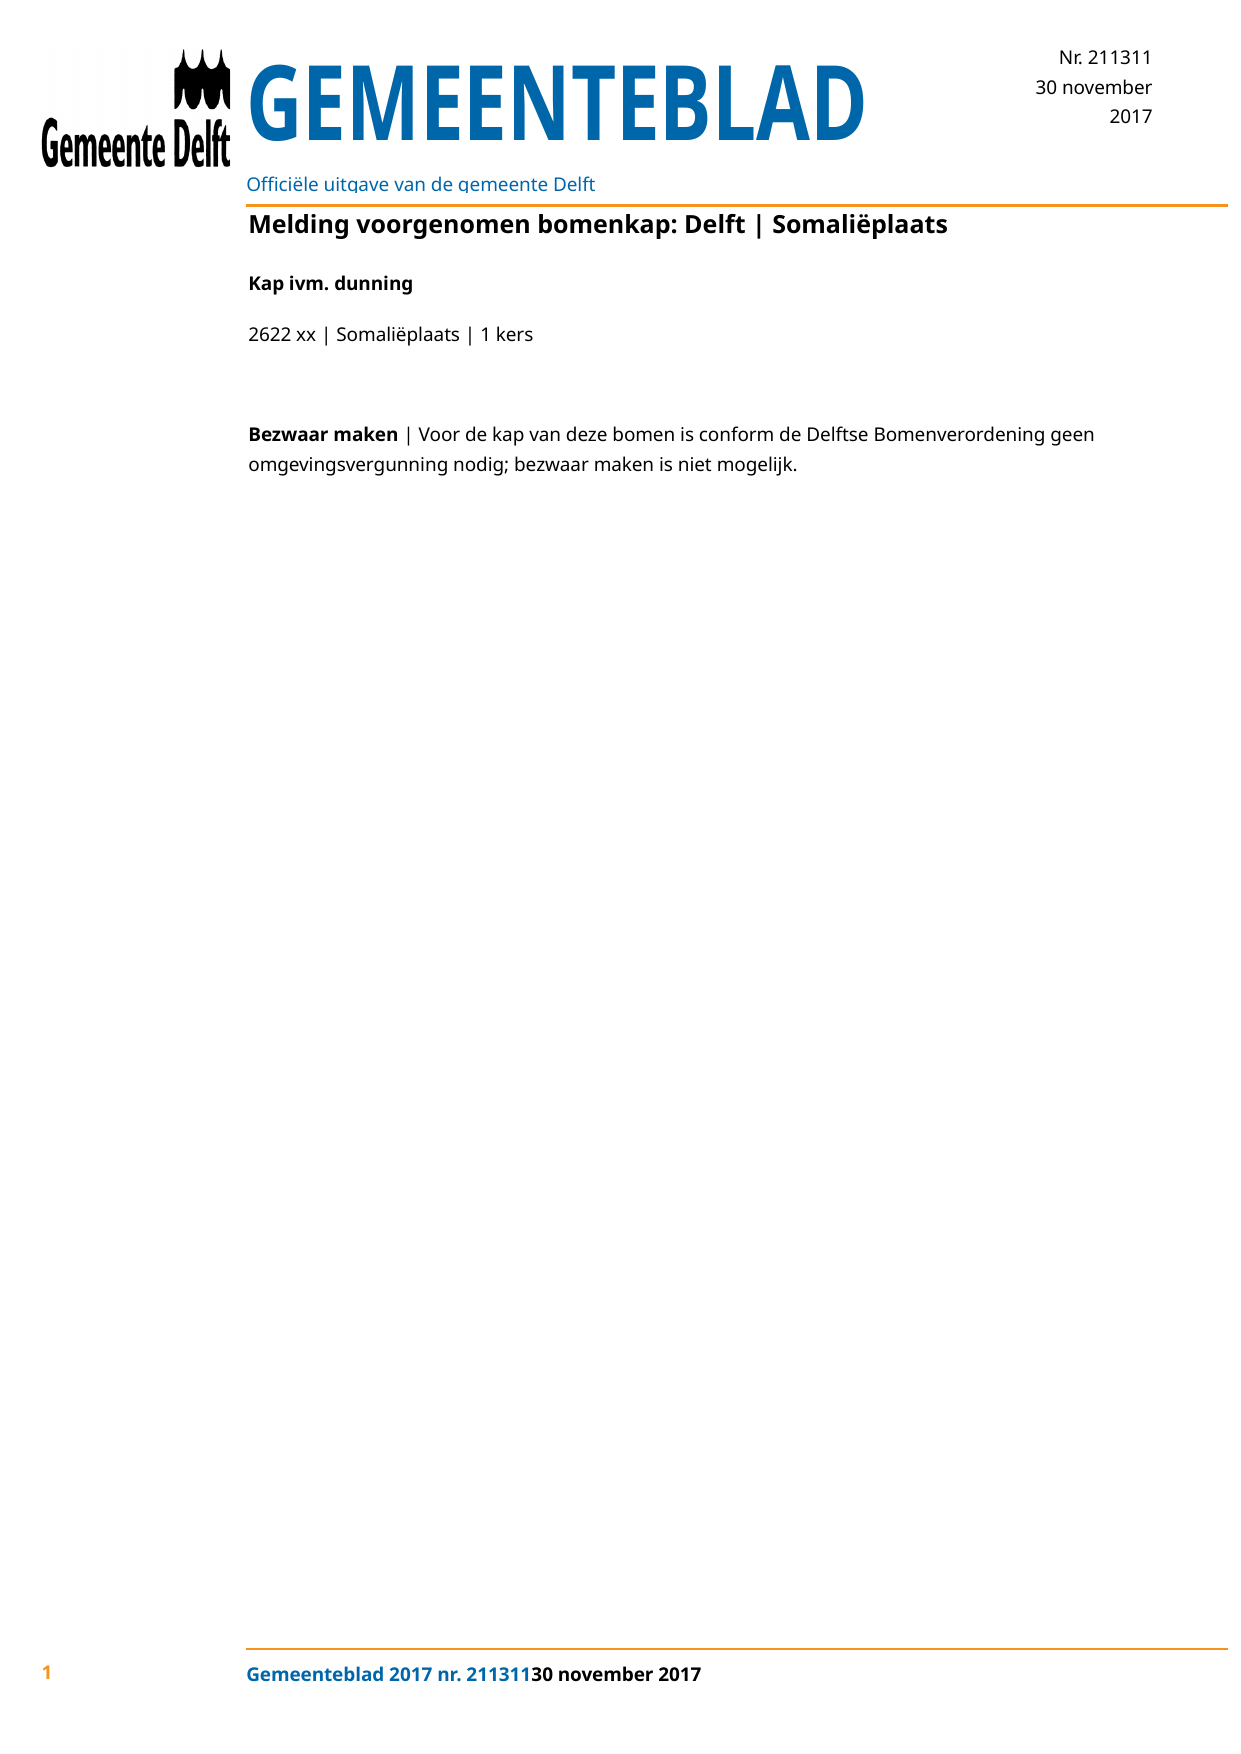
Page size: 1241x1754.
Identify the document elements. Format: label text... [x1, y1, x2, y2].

text Bezwaar maken | Voor de kap van deze bomen is conform de Delftse Bomenverordening geen omgevingsvergunning nodig; bezwaar maken is niet mogelijk. [248, 422, 1152, 477]
picture [41, 47, 231, 172]
text Melding voorgenomen bomenkap: Delft | Somaliëplaats [248, 207, 1152, 241]
text Kap ivm. dunning [248, 270, 1152, 296]
text 2622 xx | Somaliëplaats | 1 kers [248, 321, 1152, 346]
